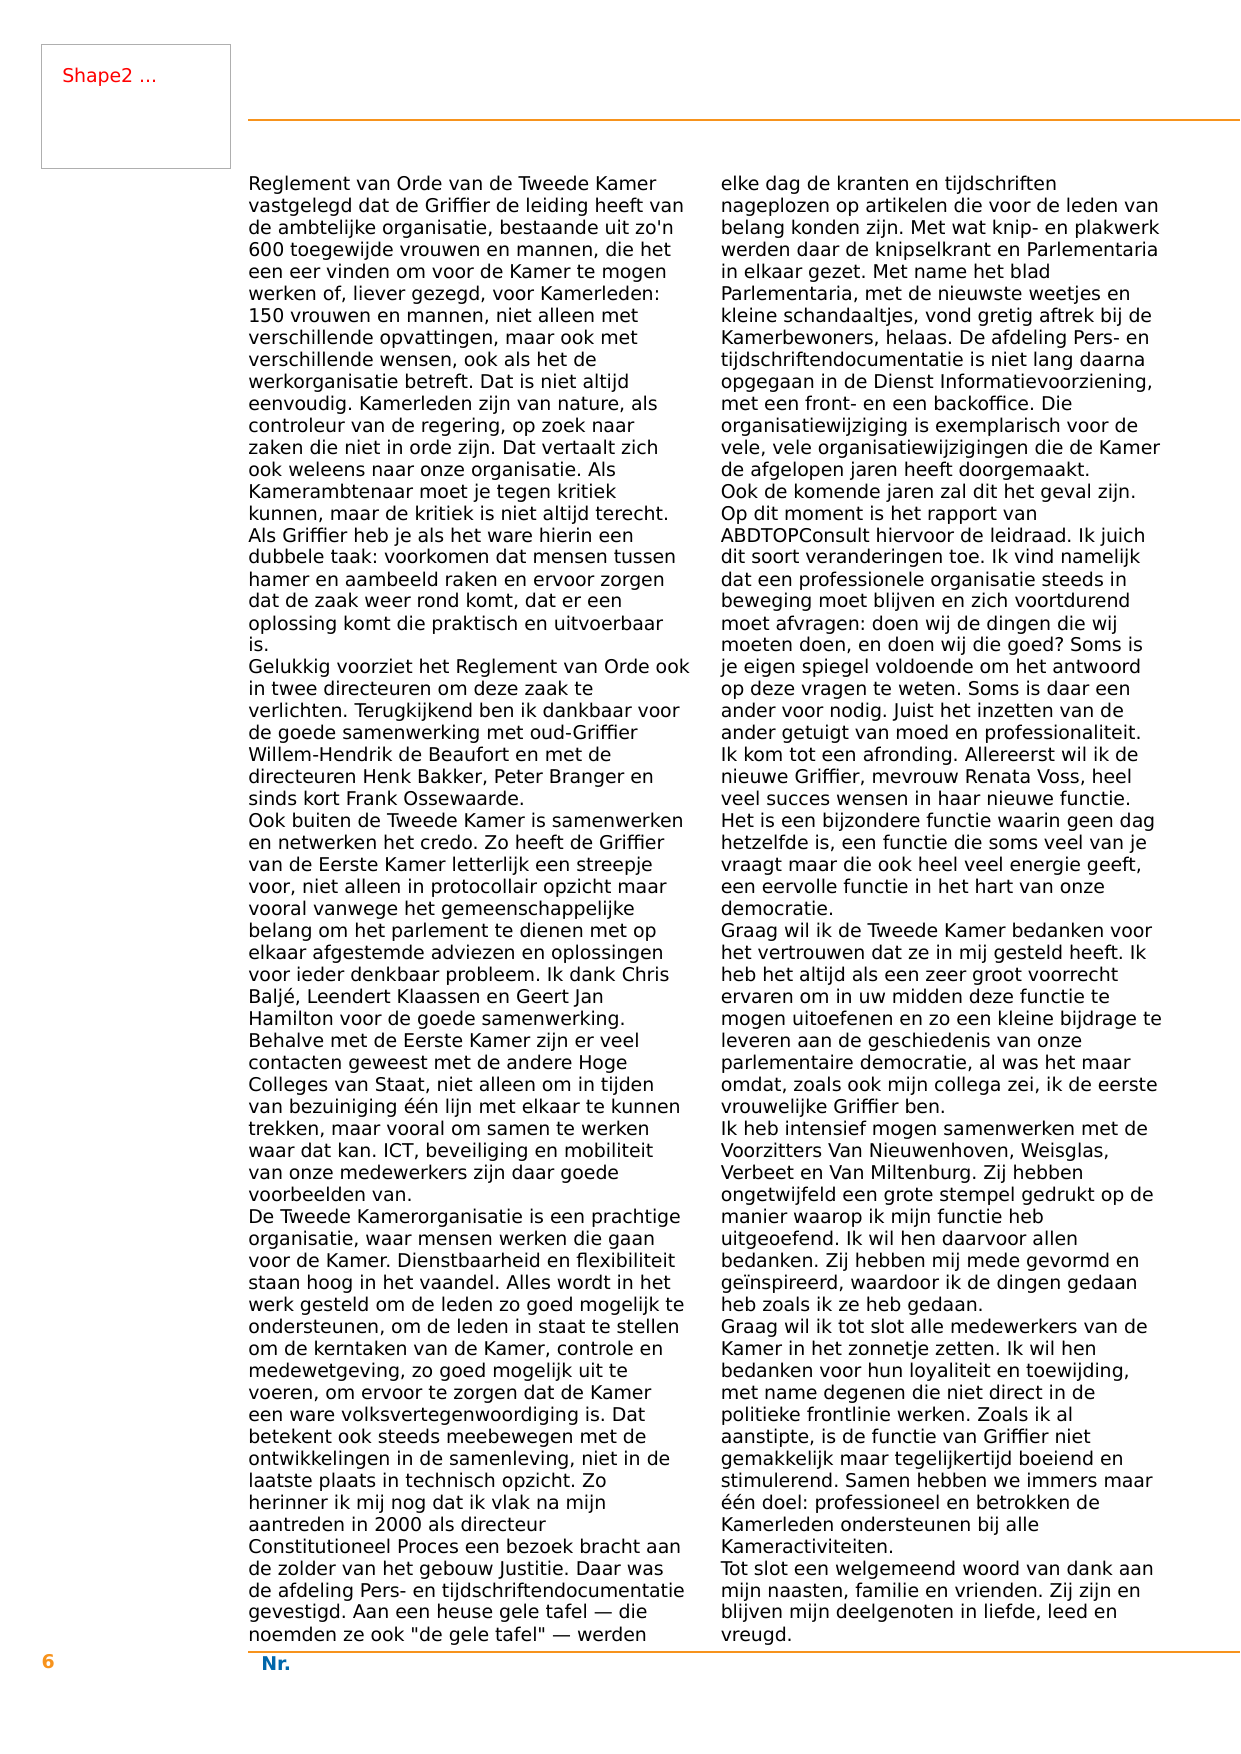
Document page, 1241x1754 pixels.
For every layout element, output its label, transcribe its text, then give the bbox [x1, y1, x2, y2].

text Ook buiten de Tweede Kamer is samenwerken en netwerken het credo. Zo heeft de Griffier van de Eerste Kamer letterlijk een streepje voor, niet alleen in protocollair opzicht maar vooral vanwege het gemeenschappelijke belang om het parlement te dienen met op elkaar afgestemde adviezen en oplossingen voor ieder denkbaar probleem. Ik dank Chris Baljé, Leendert Klaassen en Geert Jan Hamilton voor de goede samenwerking. [248, 810, 691, 1030]
text Ik heb intensief mogen samenwerken met de Voorzitters Van Nieuwenhoven, Weisglas, Verbeet en Van Miltenburg. Zij hebben ongetwijfeld een grote stempel gedrukt op de manier waarop ik mijn functie heb uitgeoefend. Ik wil hen daarvoor allen bedanken. Zij hebben mij mede gevormd en geïnspireerd, waardoor ik de dingen gedaan heb zoals ik ze heb gedaan. [721, 1118, 1163, 1316]
text Reglement van Orde van de Tweede Kamer vastgelegd dat de Griffier de leiding heeft van de ambtelijke organisatie, bestaande uit zo'n 600 toegewijde vrouwen en mannen, die het een eer vinden om voor de Kamer te mogen werken of, liever gezegd, voor Kamerleden: 150 vrouwen en mannen, niet alleen met verschillende opvattingen, maar ook met verschillende wensen, ook als het de werkorganisatie betreft. Dat is niet altijd eenvoudig. Kamerleden zijn van nature, als controleur van de regering, op zoek naar zaken die niet in orde zijn. Dat vertaalt zich ook weleens naar onze organisatie. Als Kamerambtenaar moet je tegen kritiek kunnen, maar de kritiek is niet altijd terecht. Als Griffier heb je als het ware hierin een dubbele taak: voorkomen dat mensen tussen hamer en aambeeld raken en ervoor zorgen dat de zaak weer rond komt, dat er een oplossing komt die praktisch en uitvoerbaar is. [248, 173, 691, 656]
text Ik kom tot een afronding. Allereerst wil ik de nieuwe Griffier, mevrouw Renata Voss, heel veel succes wensen in haar nieuwe functie. Het is een bijzondere functie waarin geen dag hetzelfde is, een functie die soms veel van je vraagt maar die ook heel veel energie geeft, een eervolle functie in het hart van onze democratie. [721, 744, 1163, 920]
text Tot slot een welgemeend woord van dank aan mijn naasten, familie en vrienden. Zij zijn en blijven mijn deelgenoten in liefde, leed en vreugd. [721, 1557, 1163, 1645]
text elke dag de kranten en tijdschriften nageplozen op artikelen die voor de leden van belang konden zijn. Met wat knip- en plakwerk werden daar de knipselkrant en Parlementaria in elkaar gezet. Met name het blad Parlementaria, met de nieuwste weetjes en kleine schandaaltjes, vond gretig aftrek bij de Kamerbewoners, helaas. De afdeling Pers- en tijdschriftendocumentatie is niet lang daarna opgegaan in de Dienst Informatievoorziening, met een front- en een backoffice. Die organisatiewijziging is exemplarisch voor de vele, vele organisatiewijzigingen die de Kamer de afgelopen jaren heeft doorgemaakt. [721, 173, 1163, 481]
text Ook de komende jaren zal dit het geval zijn. Op dit moment is het rapport van ABDTOPConsult hiervoor de leidraad. Ik juich dit soort veranderingen toe. Ik vind namelijk dat een professionele organisatie steeds in beweging moet blijven en zich voortdurend moet afvragen: doen wij de dingen die wij moeten doen, en doen wij die goed? Soms is je eigen spiegel voldoende om het antwoord op deze vragen te weten. Soms is daar een ander voor nodig. Juist het inzetten van de ander getuigt van moed en professionaliteit. [721, 481, 1163, 744]
text Behalve met de Eerste Kamer zijn er veel contacten geweest met de andere Hoge Colleges van Staat, niet alleen om in tijden van bezuiniging één lijn met elkaar te kunnen trekken, maar vooral om samen te werken waar dat kan. ICT, beveiliging en mobiliteit van onze medewerkers zijn daar goede voorbeelden van. [248, 1030, 691, 1206]
text Graag wil ik tot slot alle medewerkers van de Kamer in het zonnetje zetten. Ik wil hen bedanken voor hun loyaliteit en toewijding, met name degenen die niet direct in de politieke frontlinie werken. Zoals ik al aanstipte, is de functie van Griffier niet gemakkelijk maar tegelijkertijd boeiend en stimulerend. Samen hebben we immers maar één doel: professioneel en betrokken de Kamerleden ondersteunen bij alle Kameractiviteiten. [721, 1316, 1163, 1557]
text Gelukkig voorziet het Reglement van Orde ook in twee directeuren om deze zaak te verlichten. Terugkijkend ben ik dankbaar voor de goede samenwerking met oud-Griffier Willem-Hendrik de Beaufort en met de directeuren Henk Bakker, Peter Branger en sinds kort Frank Ossewaarde. [248, 656, 691, 810]
text De Tweede Kamerorganisatie is een prachtige organisatie, waar mensen werken die gaan voor de Kamer. Dienstbaarheid en flexibiliteit staan hoog in het vaandel. Alles wordt in het werk gesteld om de leden zo goed mogelijk te ondersteunen, om de leden in staat te stellen om de kerntaken van de Kamer, controle en medewetgeving, zo goed mogelijk uit te voeren, om ervoor te zorgen dat de Kamer een ware volksvertegenwoordiging is. Dat betekent ook steeds meebewegen met de ontwikkelingen in de samenleving, niet in de laatste plaats in technisch opzicht. Zo herinner ik mij nog dat ik vlak na mijn aantreden in 2000 als directeur Constitutioneel Proces een bezoek bracht aan de zolder van het gebouw Justitie. Daar was de afdeling Pers- en tijdschriftendocumentatie gevestigd. Aan een heuse gele tafel — die noemden ze ook "de gele tafel" — werden [248, 1206, 691, 1645]
text Graag wil ik de Tweede Kamer bedanken voor het vertrouwen dat ze in mij gesteld heeft. Ik heb het altijd als een zeer groot voorrecht ervaren om in uw midden deze functie te mogen uitoefenen en zo een kleine bijdrage te leveren aan de geschiedenis van onze parlementaire democratie, al was het maar omdat, zoals ook mijn collega zei, ik de eerste vrouwelijke Griffier ben. [721, 920, 1163, 1118]
